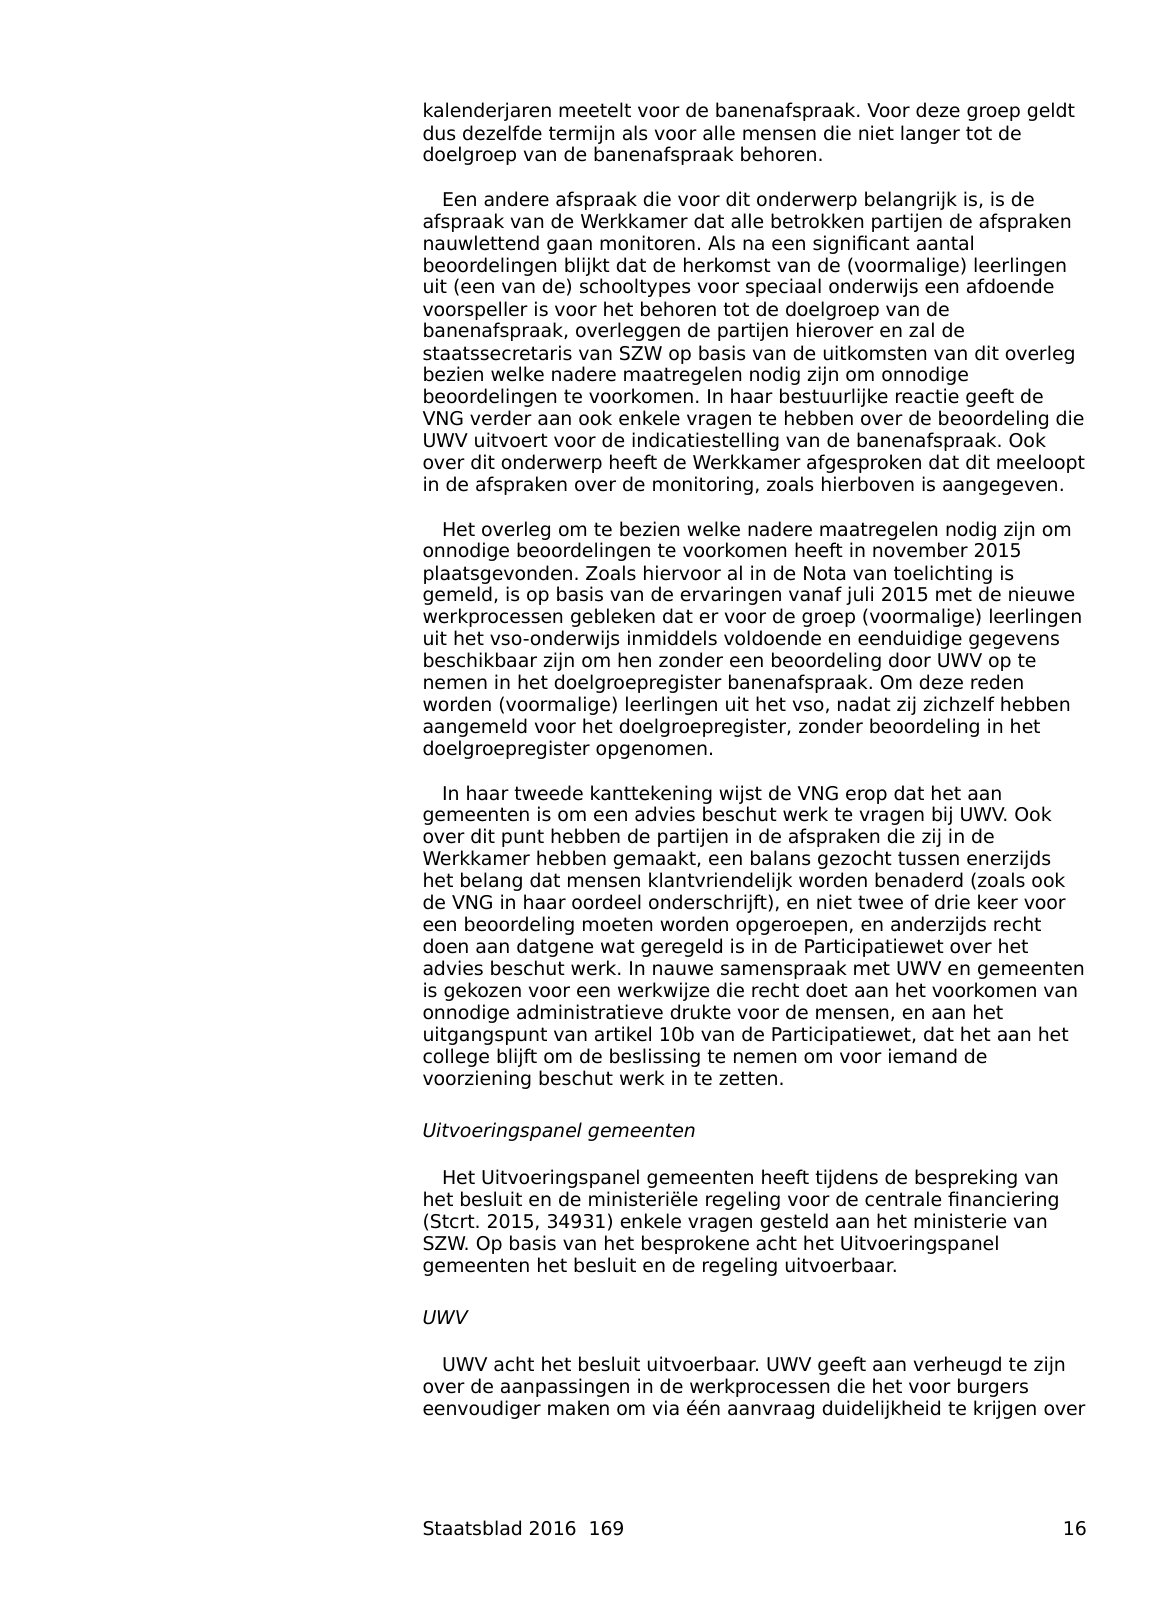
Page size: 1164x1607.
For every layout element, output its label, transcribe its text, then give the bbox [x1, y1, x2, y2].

text kalenderjaren meetelt voor de banenafspraak. Voor deze groep geldt dus dezelfde termijn als voor alle mensen die niet langer tot de doelgroep van de banenafspraak behoren. [422, 100, 1087, 166]
text Het overleg om te bezien welke nadere maatregelen nodig zijn om onnodige beoordelingen te voorkomen heeft in november 2015 plaatsgevonden. Zoals hiervoor al in de Nota van toelichting is gemeld, is op basis van de ervaringen vanaf juli 2015 met de nieuwe werkprocessen gebleken dat er voor de groep (voormalige) leerlingen uit het vso-onderwijs inmiddels voldoende en eenduidige gegevens beschikbaar zijn om hen zonder een beoordeling door UWV op te nemen in het doelgroepregister banenafspraak. Om deze reden worden (voormalige) leerlingen uit het vso, nadat zij zichzelf hebben aangemeld voor het doelgroepregister, zonder beoordeling in het doelgroepregister opgenomen. [422, 518, 1087, 760]
subtitle Uitvoeringspanel gemeenten [422, 1120, 1087, 1142]
text In haar tweede kanttekening wijst de VNG erop dat het aan gemeenten is om een advies beschut werk te vragen bij UWV. Ook over dit punt hebben de partijen in de afspraken die zij in de Werkkamer hebben gemaakt, een balans gezocht tussen enerzijds het belang dat mensen klantvriendelijk worden benaderd (zoals ook de VNG in haar oordeel onderschrijft), en niet twee of drie keer voor een beoordeling moeten worden opgeroepen, en anderzijds recht doen aan datgene wat geregeld is in de Participatiewet over het advies beschut werk. In nauwe samenspraak met UWV en gemeenten is gekozen voor een werkwijze die recht doet aan het voorkomen van onnodige administratieve drukte voor de mensen, en aan het uitgangspunt van artikel 10b van de Participatiewet, dat het aan het college blijft om de beslissing te nemen om voor iemand de voorziening beschut werk in te zetten. [422, 782, 1087, 1090]
text Het Uitvoeringspanel gemeenten heeft tijdens de bespreking van het besluit en de ministeriële regeling voor de centrale financiering (Stcrt. 2015, 34931) enkele vragen gesteld aan het ministerie van SZW. Op basis van het besprokene acht het Uitvoeringspanel gemeenten het besluit en de regeling uitvoerbaar. [422, 1167, 1087, 1277]
text UWV acht het besluit uitvoerbaar. UWV geeft aan verheugd te zijn over de aanpassingen in de werkprocessen die het voor burgers eenvoudiger maken om via één aanvraag duidelijkheid te krijgen over [422, 1354, 1087, 1420]
subtitle UWV [422, 1307, 1087, 1329]
text Een andere afspraak die voor dit onderwerp belangrijk is, is de afspraak van de Werkkamer dat alle betrokken partijen de afspraken nauwlettend gaan monitoren. Als na een significant aantal beoordelingen blijkt dat de herkomst van de (voormalige) leerlingen uit (een van de) schooltypes voor speciaal onderwijs een afdoende voorspeller is voor het behoren tot de doelgroep van de banenafspraak, overleggen de partijen hierover en zal de staatssecretaris van SZW op basis van de uitkomsten van dit overleg bezien welke nadere maatregelen nodig zijn om onnodige beoordelingen te voorkomen. In haar bestuurlijke reactie geeft de VNG verder aan ook enkele vragen te hebben over de beoordeling die UWV uitvoert voor de indicatiestelling van de banenafspraak. Ook over dit onderwerp heeft de Werkkamer afgesproken dat dit meeloopt in de afspraken over de monitoring, zoals hierboven is aangegeven. [422, 188, 1087, 496]
